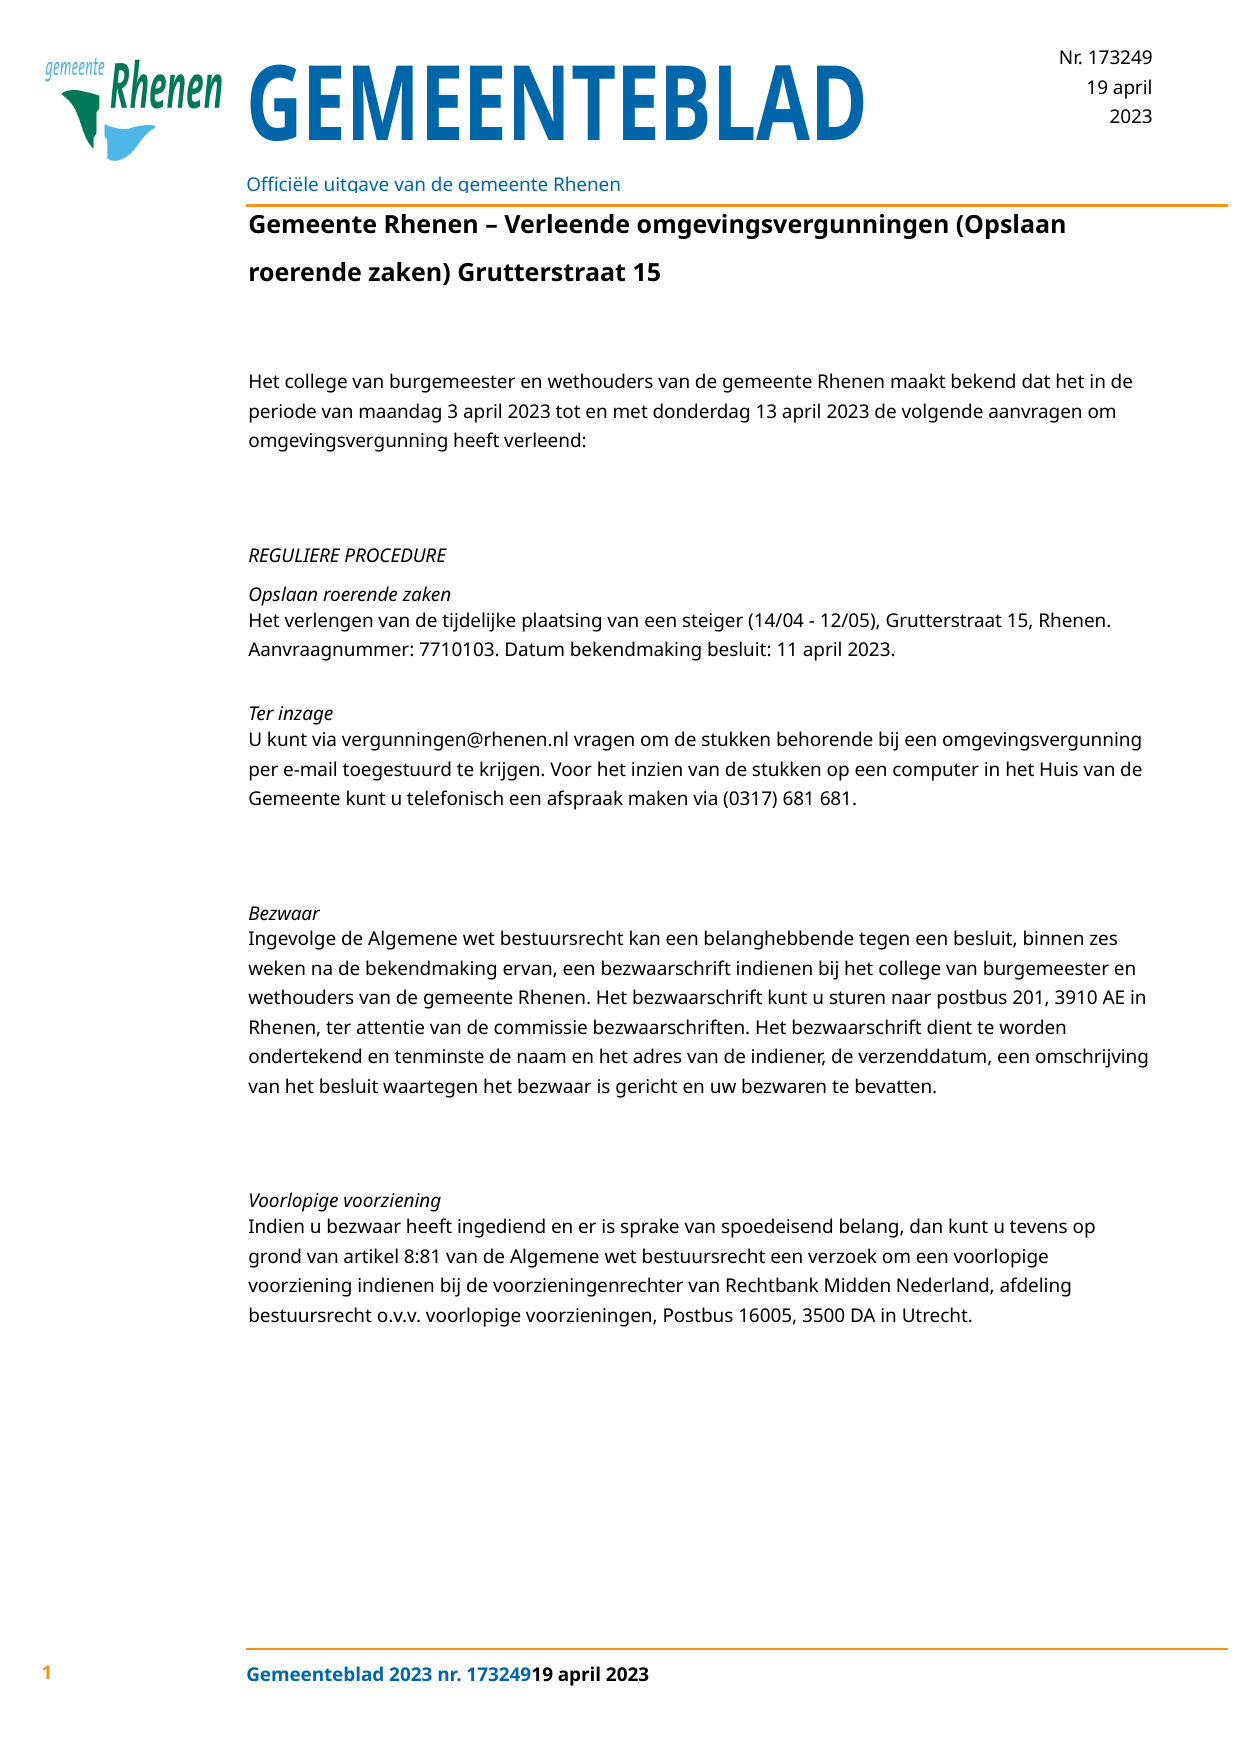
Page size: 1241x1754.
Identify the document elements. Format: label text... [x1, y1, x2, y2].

text Ingevolge de Algemene wet bestuursrecht kan een belanghebbende tegen een besluit, binnen zes weken na de bekendmaking ervan, een bezwaarschrift indienen bij het college van burgemeester en wethouders van de gemeente Rhenen. Het bezwaarschrift kunt u sturen naar postbus 201, 3910 AE in Rhenen, ter attentie van de commissie bezwaarschriften. Het bezwaarschrift dient te worden ondertekend en tenminste de naam en het adres van de indiener, de verzenddatum, een omschrijving van het besluit waartegen het bezwaar is gericht en uw bezwaren te bevatten. [248, 925, 1152, 1099]
text Indien u bezwaar heeft ingediend en er is sprake van spoedeisend belang, dan kunt u tevens op grond van artikel 8:81 van de Algemene wet bestuursrecht een verzoek om een voorlopige voorziening indienen bij de voorzieningenrechter van Rechtbank Midden Nederland, afdeling bestuursrecht o.v.v. voorlopige voorzieningen, Postbus 16005, 3500 DA in Utrecht. [248, 1213, 1152, 1328]
text Het verlengen van de tijdelijke plaatsing van een steiger (14/04 - 12/05), Grutterstraat 15, Rhenen. Aanvraagnummer: 7710103. Datum bekendmaking besluit: 11 april 2023. [248, 607, 1152, 662]
text Opslaan roerende zaken [248, 581, 1152, 607]
picture [41, 47, 231, 172]
text Bezwaar [248, 900, 1152, 925]
text Ter inzage [248, 700, 1152, 726]
text Gemeente Rhenen – Verleende omgevingsvergunningen (Opslaan roerende zaken) Grutterstraat 15 [248, 207, 1152, 288]
text Voorlopige voorziening [248, 1188, 1152, 1213]
text U kunt via vergunningen@rhenen.nl vragen om de stukken behorende bij een omgevingsvergunning per e-mail toegestuurd te krijgen. Voor het inzien van de stukken op een computer in het Huis van de Gemeente kunt u telefonisch een afspraak maken via (0317) 681 681. [248, 726, 1152, 811]
text REGULIERE PROCEDURE [248, 542, 1152, 568]
text Het college van burgemeester en wethouders van de gemeente Rhenen maakt bekend dat het in de periode van maandag 3 april 2023 tot en met donderdag 13 april 2023 de volgende aanvragen om omgevingsvergunning heeft verleend: [248, 368, 1152, 453]
